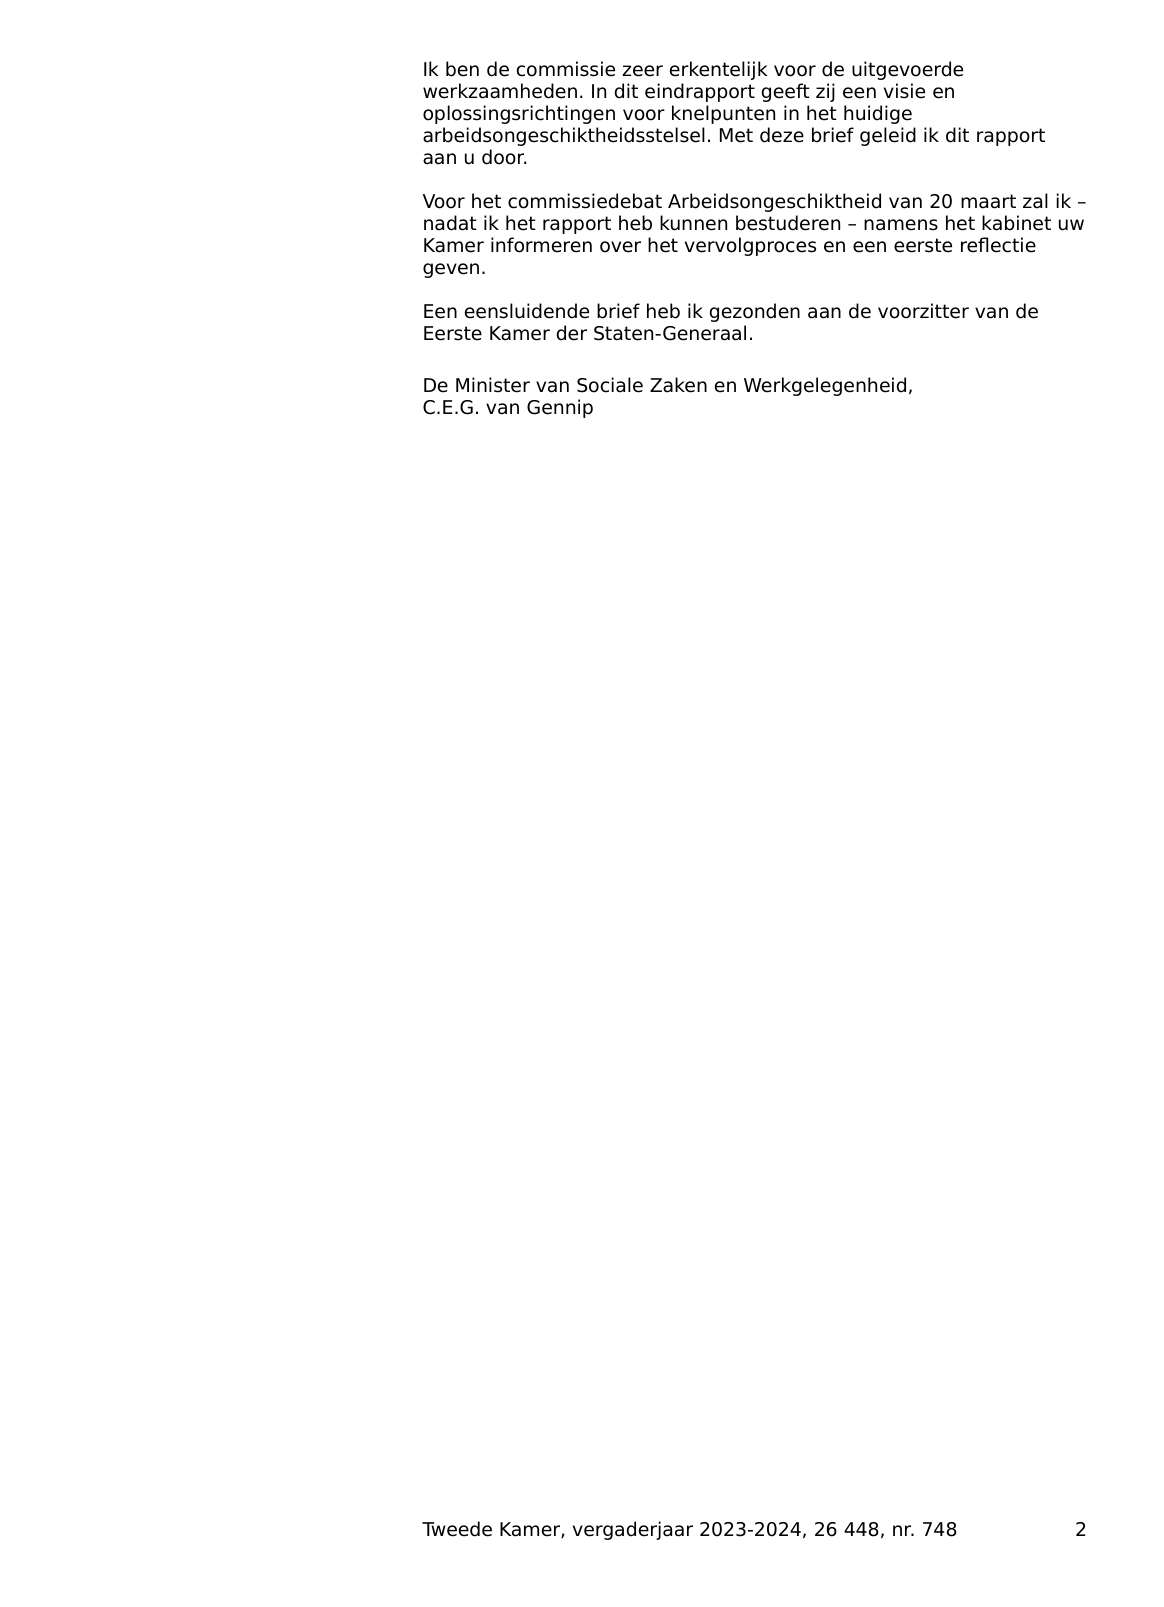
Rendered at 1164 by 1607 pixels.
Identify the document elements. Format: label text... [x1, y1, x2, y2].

text Voor het commissiedebat Arbeidsongeschiktheid van 20 maart zal ik – nadat ik het rapport heb kunnen bestuderen – namens het kabinet uw Kamer informeren over het vervolgproces en een eerste reflectie geven. [422, 191, 1087, 279]
text Een eensluidende brief heb ik gezonden aan de voorzitter van de Eerste Kamer der Staten-Generaal. [422, 301, 1087, 345]
text De Minister van Sociale Zaken en Werkgelegenheid, C.E.G. van Gennip [422, 375, 1087, 419]
text Ik ben de commissie zeer erkentelijk voor de uitgevoerde werkzaamheden. In dit eindrapport geeft zij een visie en oplossingsrichtingen voor knelpunten in het huidige arbeidsongeschiktheidsstelsel. Met deze brief geleid ik dit rapport aan u door. [422, 59, 1087, 169]
